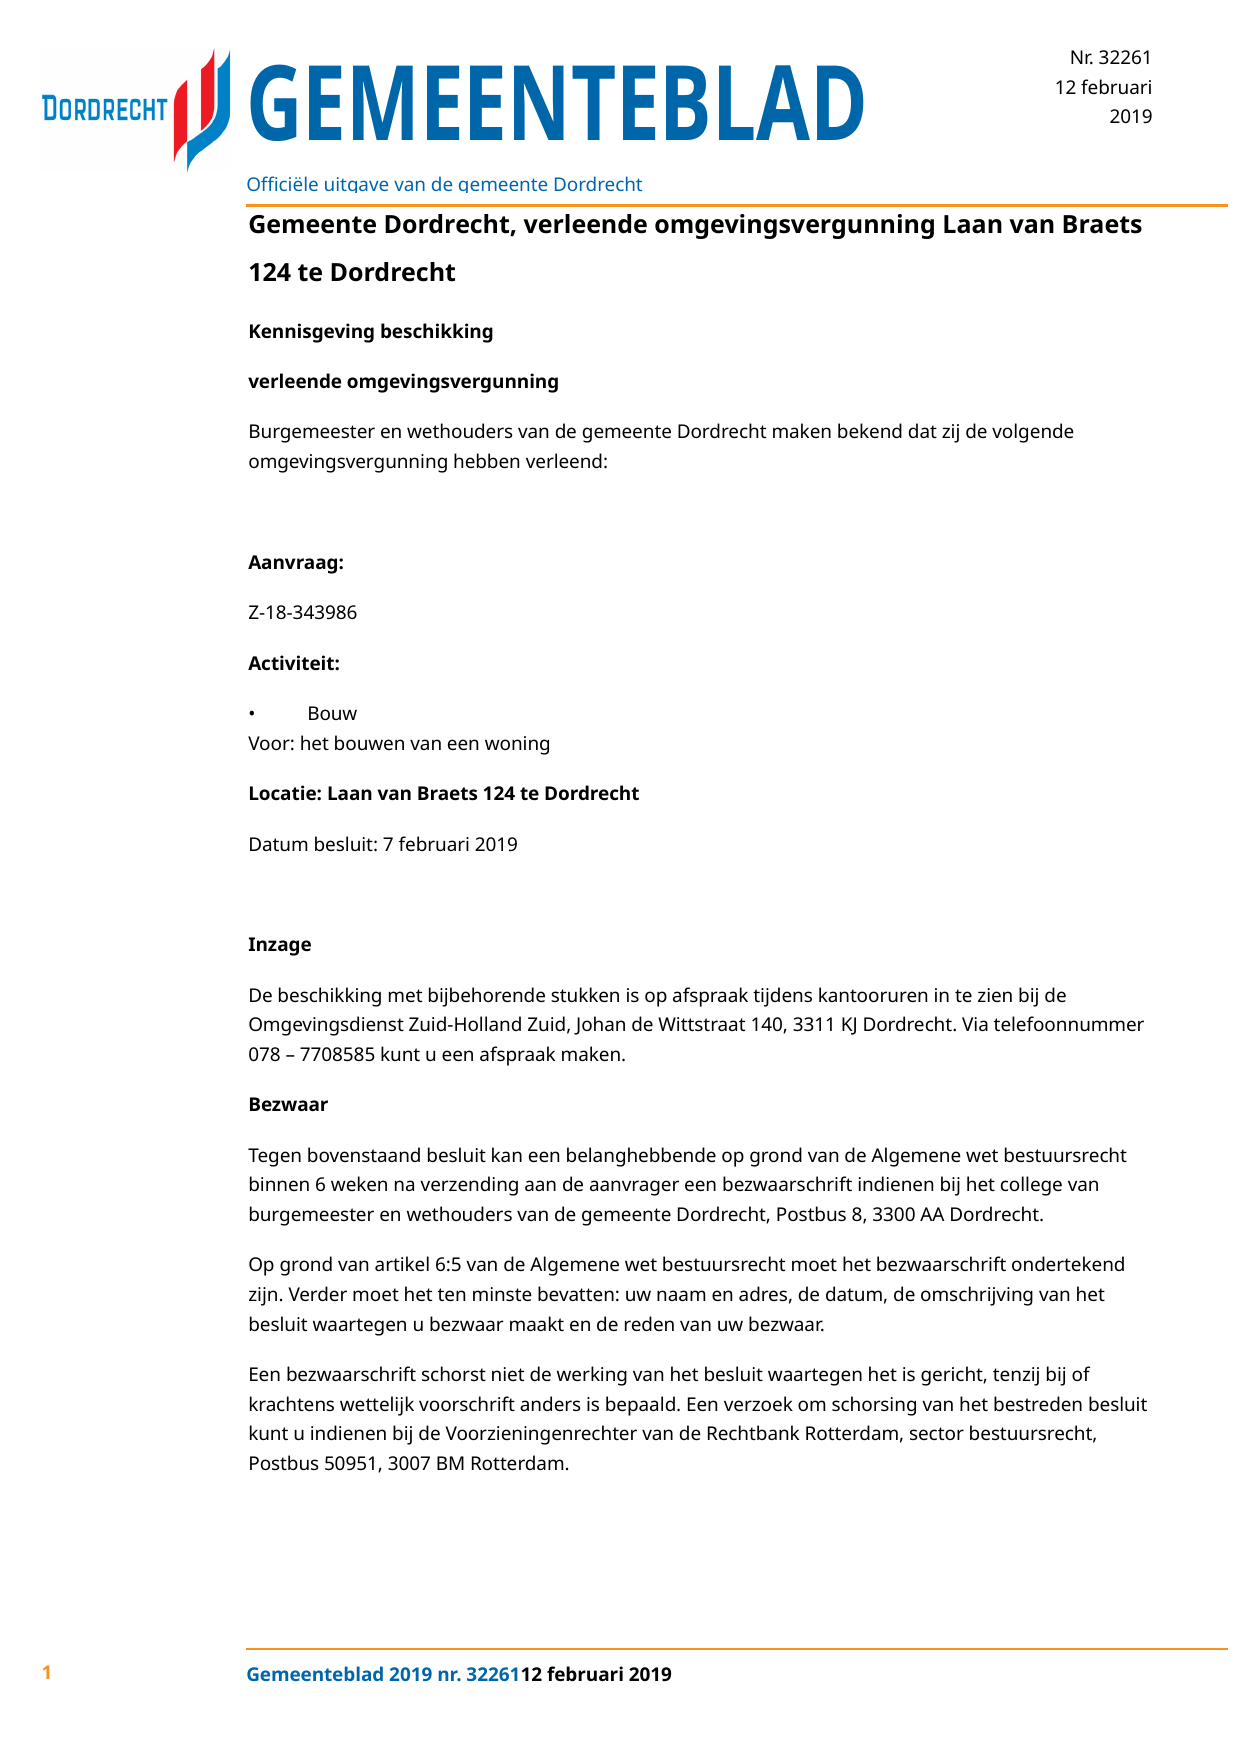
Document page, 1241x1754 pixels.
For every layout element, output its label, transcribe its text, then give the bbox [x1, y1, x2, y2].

text Burgemeester en wethouders van de gemeente Dordrecht maken bekend dat zij de volgende omgevingsvergunning hebben verleend: [248, 419, 1152, 474]
text Op grond van artikel 6:5 van de Algemene wet bestuursrecht moet het bezwaarschrift ondertekend zijn. Verder moet het ten minste bevatten: uw naam en adres, de datum, de omschrijving van het besluit waartegen u bezwaar maakt en de reden van uw bezwaar. [248, 1252, 1152, 1337]
text Bezwaar [248, 1092, 1152, 1117]
list Bouw [248, 700, 1152, 726]
picture [41, 47, 231, 172]
text Tegen bovenstaand besluit kan een belanghebbende op grond van de Algemene wet bestuursrecht binnen 6 weken na verzending aan de aanvrager een bezwaarschrift indienen bij het college van burgemeester en wethouders van de gemeente Dordrecht, Postbus 8, 3300 AA Dordrecht. [248, 1142, 1152, 1227]
text Activiteit: [248, 650, 1152, 676]
text Gemeente Dordrecht, verleende omgevingsvergunning Laan van Braets 124 te Dordrecht [248, 207, 1152, 288]
text Z-18-343986 [248, 599, 1152, 625]
text Locatie: Laan van Braets 124 te Dordrecht [248, 780, 1152, 806]
text verleende omgevingsvergunning [248, 368, 1152, 394]
text Inzage [248, 932, 1152, 957]
text Kennisgeving beschikking [248, 318, 1152, 344]
text Een bezwaarschrift schorst niet de werking van het besluit waartegen het is gericht, tenzij bij of krachtens wettelijk voorschrift anders is bepaald. Een verzoek om schorsing van het bestreden besluit kunt u indienen bij de Voorzieningenrechter van de Rechtbank Rotterdam, sector bestuursrecht, Postbus 50951, 3007 BM Rotterdam. [248, 1361, 1152, 1476]
text Datum besluit: 7 februari 2019 [248, 831, 1152, 857]
text De beschikking met bijbehorende stukken is op afspraak tijdens kantooruren in te zien bij de Omgevingsdienst Zuid-Holland Zuid, Johan de Wittstraat 140, 3311 KJ Dordrecht. Via telefoonnummer 078 – 7708585 kunt u een afspraak maken. [248, 982, 1152, 1067]
text Aanvraag: [248, 549, 1152, 575]
text Voor: het bouwen van een woning [248, 730, 1152, 756]
